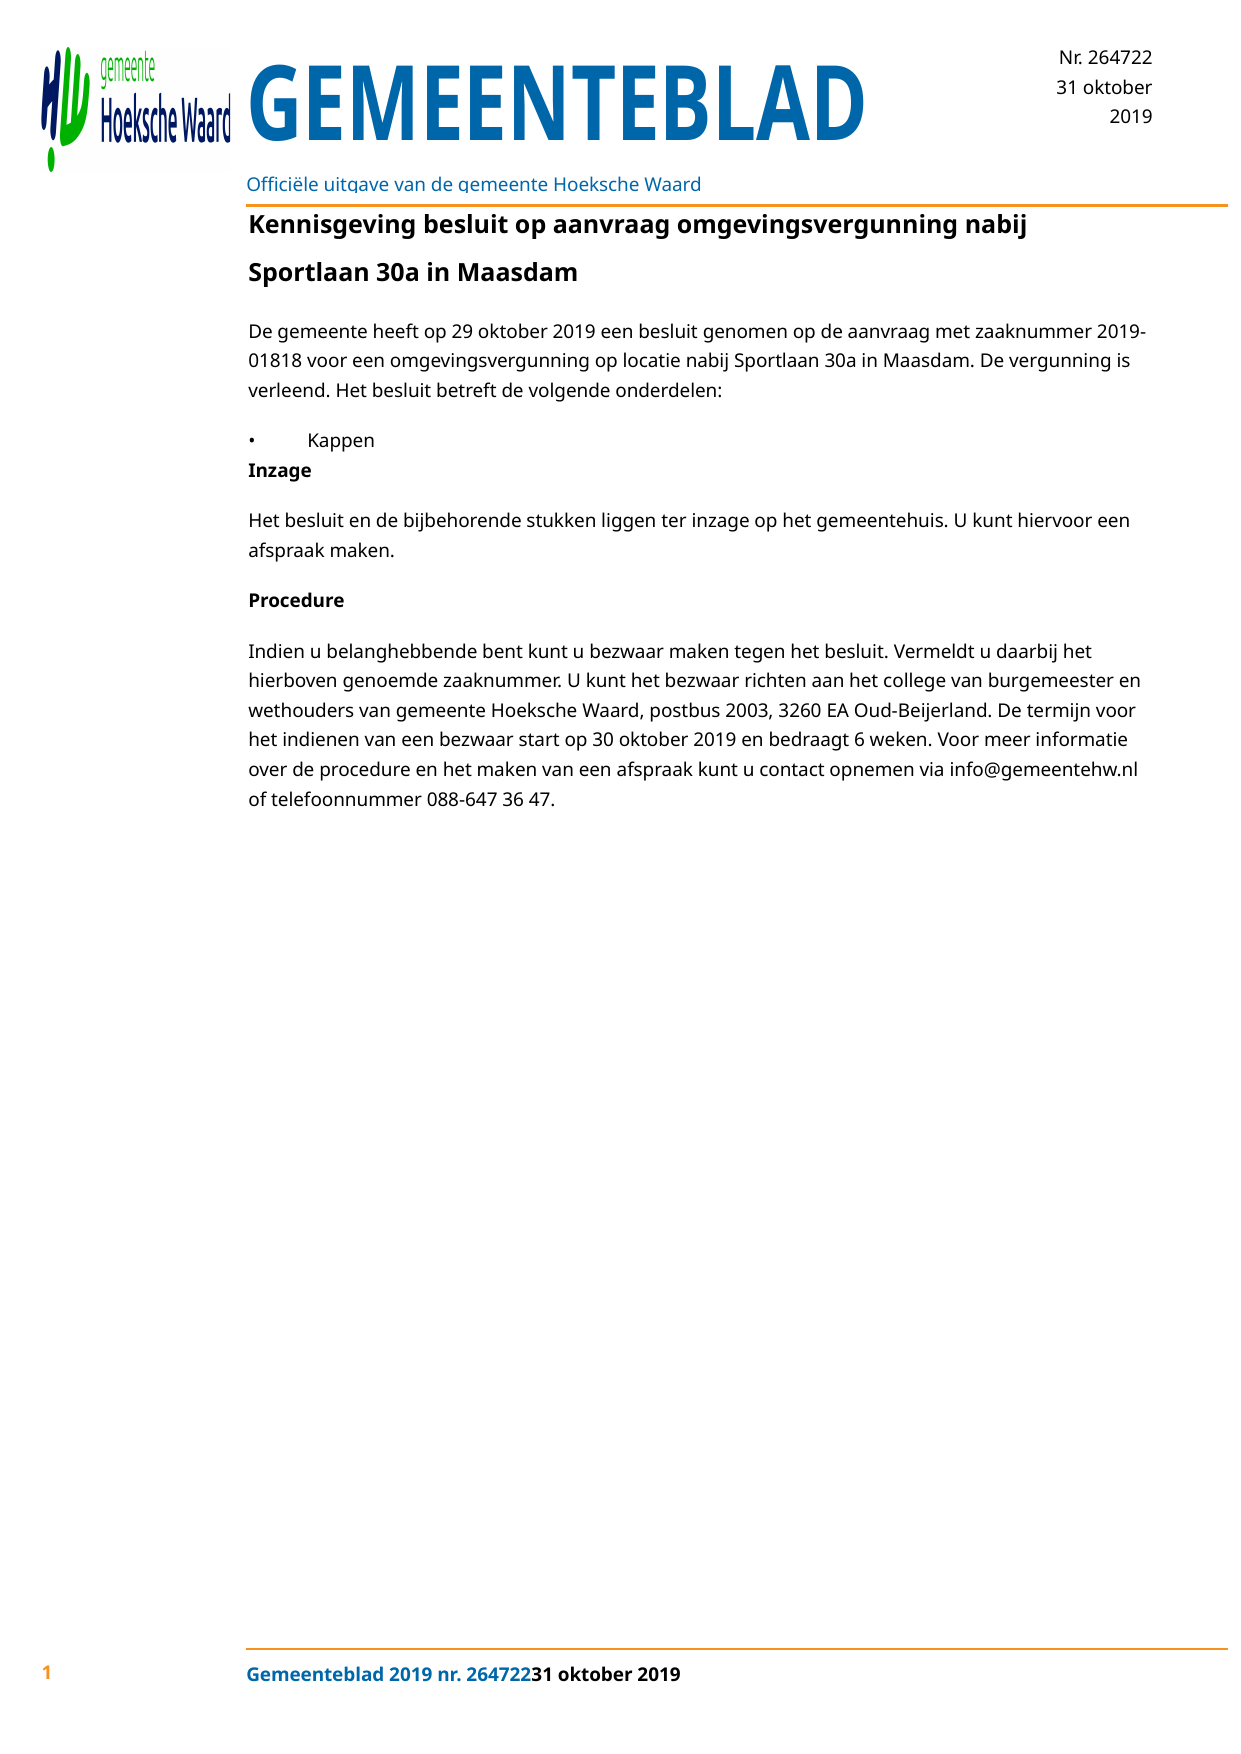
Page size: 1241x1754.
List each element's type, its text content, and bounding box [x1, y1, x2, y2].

list Kappen [248, 427, 1152, 453]
text De gemeente heeft op 29 oktober 2019 een besluit genomen op de aanvraag met zaaknummer 2019-01818 voor een omgevingsvergunning op locatie nabij Sportlaan 30a in Maasdam. De vergunning is verleend. Het besluit betreft de volgende onderdelen: [248, 318, 1152, 403]
text Het besluit en de bijbehorende stukken liggen ter inzage op het gemeentehuis. U kunt hiervoor een afspraak maken. [248, 507, 1152, 563]
text Inzage [248, 457, 1152, 483]
text Indien u belanghebbende bent kunt u bezwaar maken tegen het besluit. Vermeldt u daarbij het hierboven genoemde zaaknummer. U kunt het bezwaar richten aan het college van burgemeester en wethouders van gemeente Hoeksche Waard, postbus 2003, 3260 EA Oud-Beijerland. De termijn voor het indienen van een bezwaar start op 30 oktober 2019 en bedraagt 6 weken. Voor meer informatie over de procedure en het maken van een afspraak kunt u contact opnemen via info@gemeentehw.nl of telefoonnummer 088-647 36 47. [248, 638, 1152, 812]
text Procedure [248, 587, 1152, 613]
picture [41, 47, 231, 172]
text Kennisgeving besluit op aanvraag omgevingsvergunning nabij Sportlaan 30a in Maasdam [248, 207, 1152, 288]
